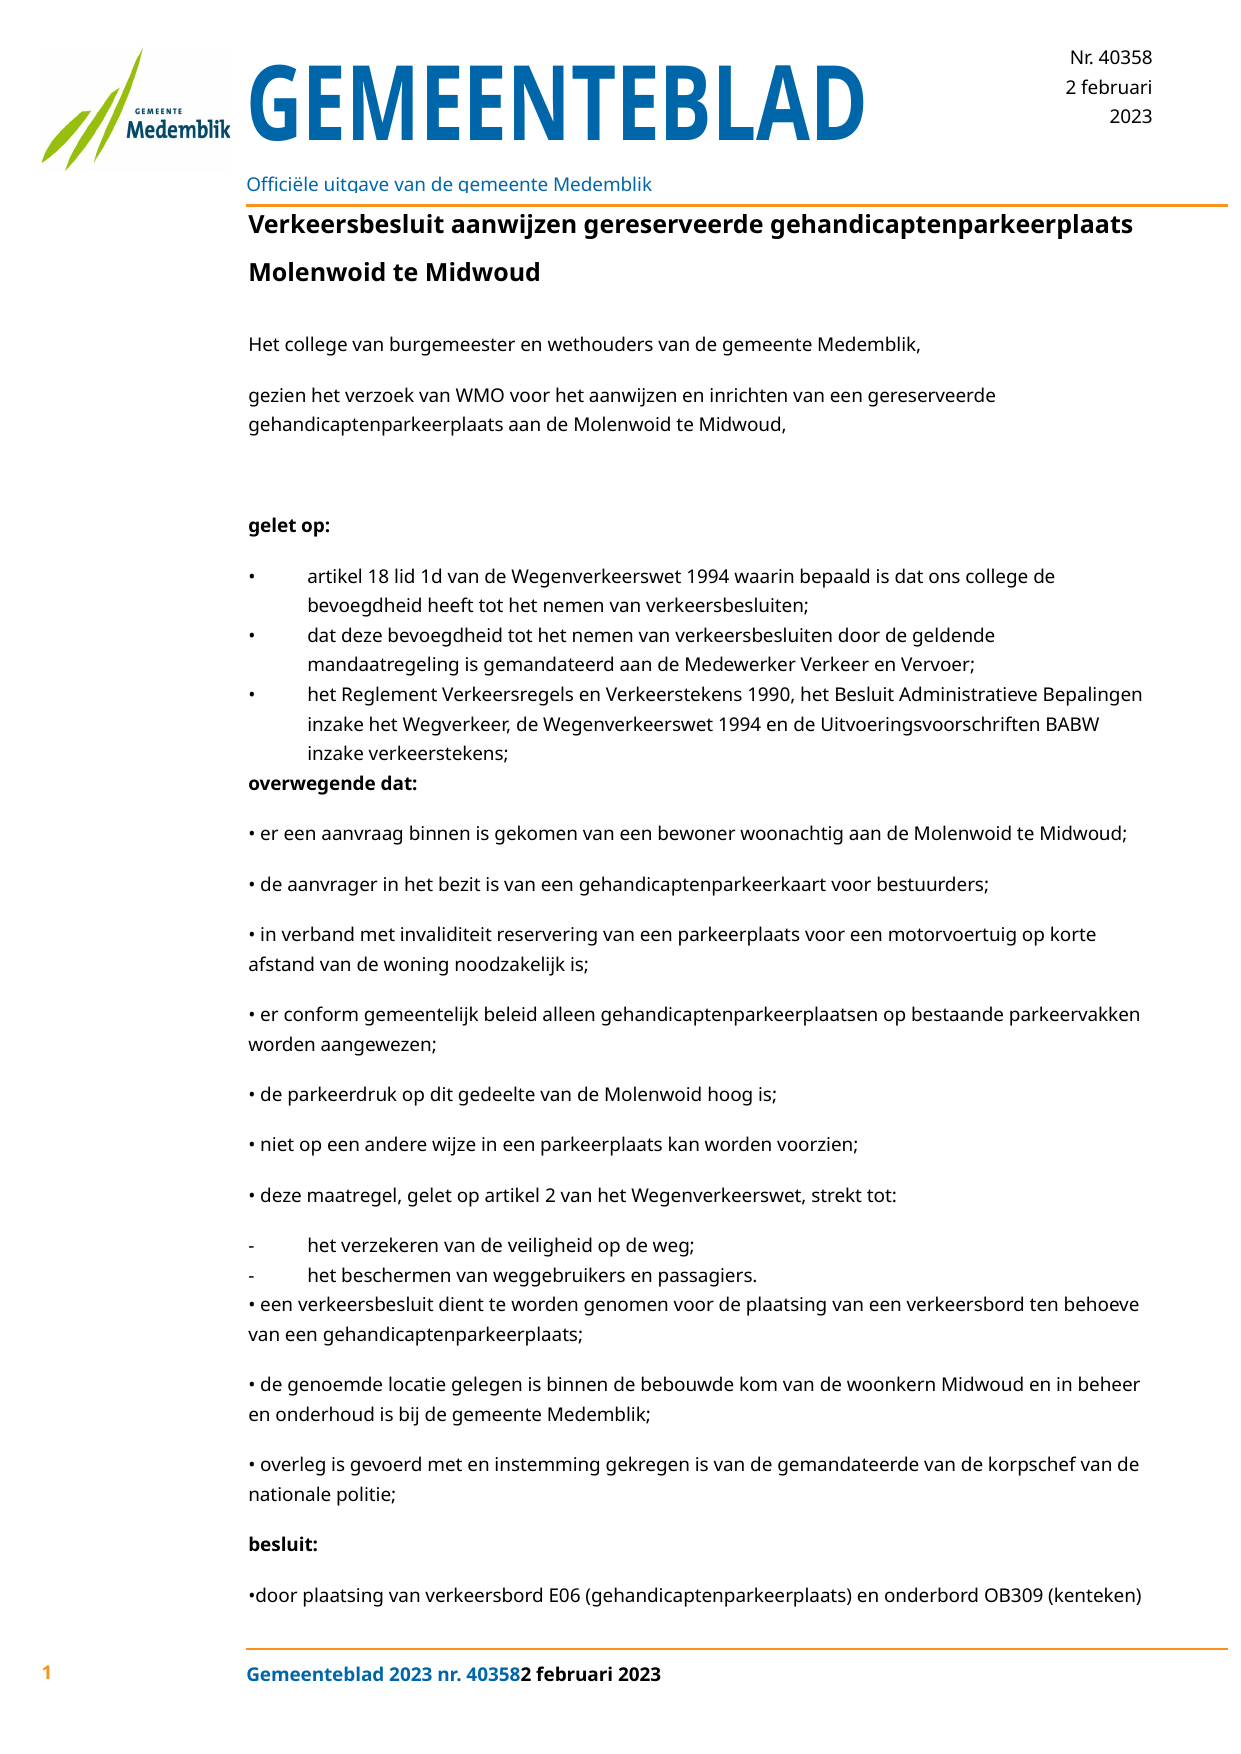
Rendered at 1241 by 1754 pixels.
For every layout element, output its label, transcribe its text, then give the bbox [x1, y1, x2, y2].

list artikel 18 lid 1d van de Wegenverkeerswet 1994 waarin bepaald is dat ons college de bevoegdheid heeft tot het nemen van verkeersbesluiten; [248, 563, 1152, 618]
text • niet op een andere wijze in een parkeerplaats kan worden voorzien; [248, 1132, 1152, 1157]
text besluit: [248, 1532, 1152, 1557]
text • een verkeersbesluit dient te worden genomen voor de plaatsing van een verkeersbord ten behoeve van een gehandicaptenparkeerplaats; [248, 1292, 1152, 1347]
picture [41, 47, 231, 172]
text • in verband met invaliditeit reservering van een parkeerplaats voor een motorvoertuig op korte afstand van de woning noodzakelijk is; [248, 921, 1152, 976]
list het verzekeren van de veiligheid op de weg; [248, 1232, 1152, 1258]
text gelet op: [248, 512, 1152, 538]
text •door plaatsing van verkeersbord E06 (gehandicaptenparkeerplaats) en onderbord OB309 (kenteken) [248, 1582, 1152, 1608]
text • er conform gemeentelijk beleid alleen gehandicaptenparkeerplaatsen op bestaande parkeervakken worden aangewezen; [248, 1001, 1152, 1056]
text gezien het verzoek van WMO voor het aanwijzen en inrichten van een gereserveerde gehandicaptenparkeerplaats aan de Molenwoid te Midwoud, [248, 382, 1152, 437]
text • overleg is gevoerd met en instemming gekregen is van de gemandateerde van de korpschef van de nationale politie; [248, 1452, 1152, 1507]
text • er een aanvraag binnen is gekomen van een bewoner woonachtig aan de Molenwoid te Midwoud; [248, 820, 1152, 846]
text Het college van burgemeester en wethouders van de gemeente Medemblik, [248, 332, 1152, 357]
text • de genoemde locatie gelegen is binnen de bebouwde kom van de woonkern Midwoud en in beheer en onderhoud is bij de gemeente Medemblik; [248, 1372, 1152, 1427]
list het Reglement Verkeersregels en Verkeerstekens 1990, het Besluit Administratieve Bepalingen inzake het Wegverkeer, de Wegenverkeerswet 1994 en de Uitvoeringsvoorschriften BABW inzake verkeerstekens; [248, 681, 1152, 766]
text • deze maatregel, gelet op artikel 2 van het Wegenverkeerswet, strekt tot: [248, 1182, 1152, 1208]
text Verkeersbesluit aanwijzen gereserveerde gehandicaptenparkeerplaats Molenwoid te Midwoud [248, 207, 1152, 288]
text overwegende dat: [248, 770, 1152, 796]
text • de aanvrager in het bezit is van een gehandicaptenparkeerkaart voor bestuurders; [248, 871, 1152, 896]
list het beschermen van weggebruikers en passagiers. [248, 1262, 1152, 1288]
list dat deze bevoegdheid tot het nemen van verkeersbesluiten door de geldende mandaatregeling is gemandateerd aan de Medewerker Verkeer en Vervoer; [248, 622, 1152, 677]
text • de parkeerdruk op dit gedeelte van de Molenwoid hoog is; [248, 1081, 1152, 1107]
